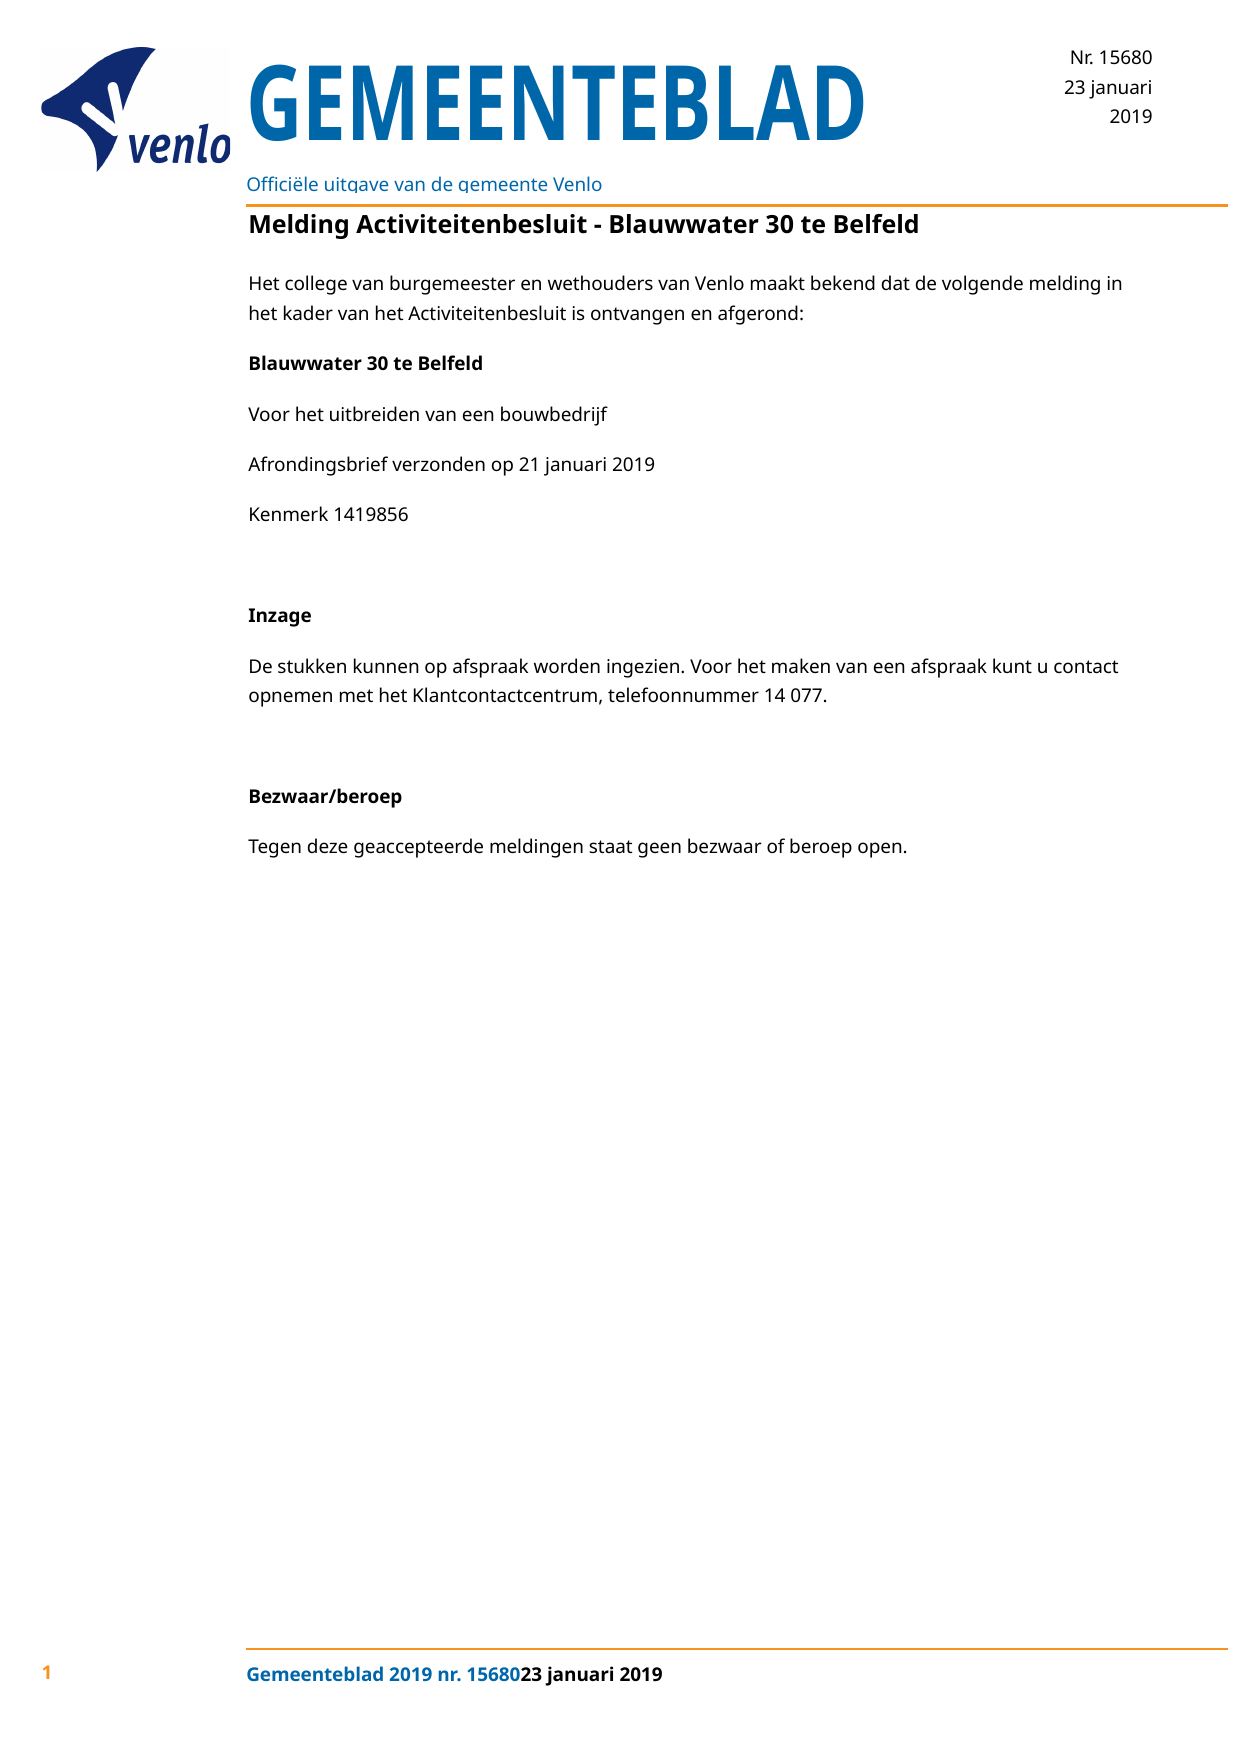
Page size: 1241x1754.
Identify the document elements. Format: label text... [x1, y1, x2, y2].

text Voor het uitbreiden van een bouwbedrijf [248, 401, 1152, 426]
text Tegen deze geaccepteerde meldingen staat geen bezwaar of beroep open. [248, 834, 1152, 859]
text Kenmerk 1419856 [248, 502, 1152, 527]
picture [41, 47, 231, 172]
text Afrondingsbrief verzonden op 21 januari 2019 [248, 451, 1152, 477]
text Het college van burgemeester en wethouders van Venlo maakt bekend dat de volgende melding in het kader van het Activiteitenbesluit is ontvangen en afgerond: [248, 270, 1152, 326]
text Blauwwater 30 te Belfeld [248, 350, 1152, 376]
text Bezwaar/beroep [248, 783, 1152, 809]
text Inzage [248, 602, 1152, 628]
text Melding Activiteitenbesluit - Blauwwater 30 te Belfeld [248, 207, 1152, 241]
text De stukken kunnen op afspraak worden ingezien. Voor het maken van een afspraak kunt u contact opnemen met het Klantcontactcentrum, telefoonnummer 14 077. [248, 653, 1152, 708]
